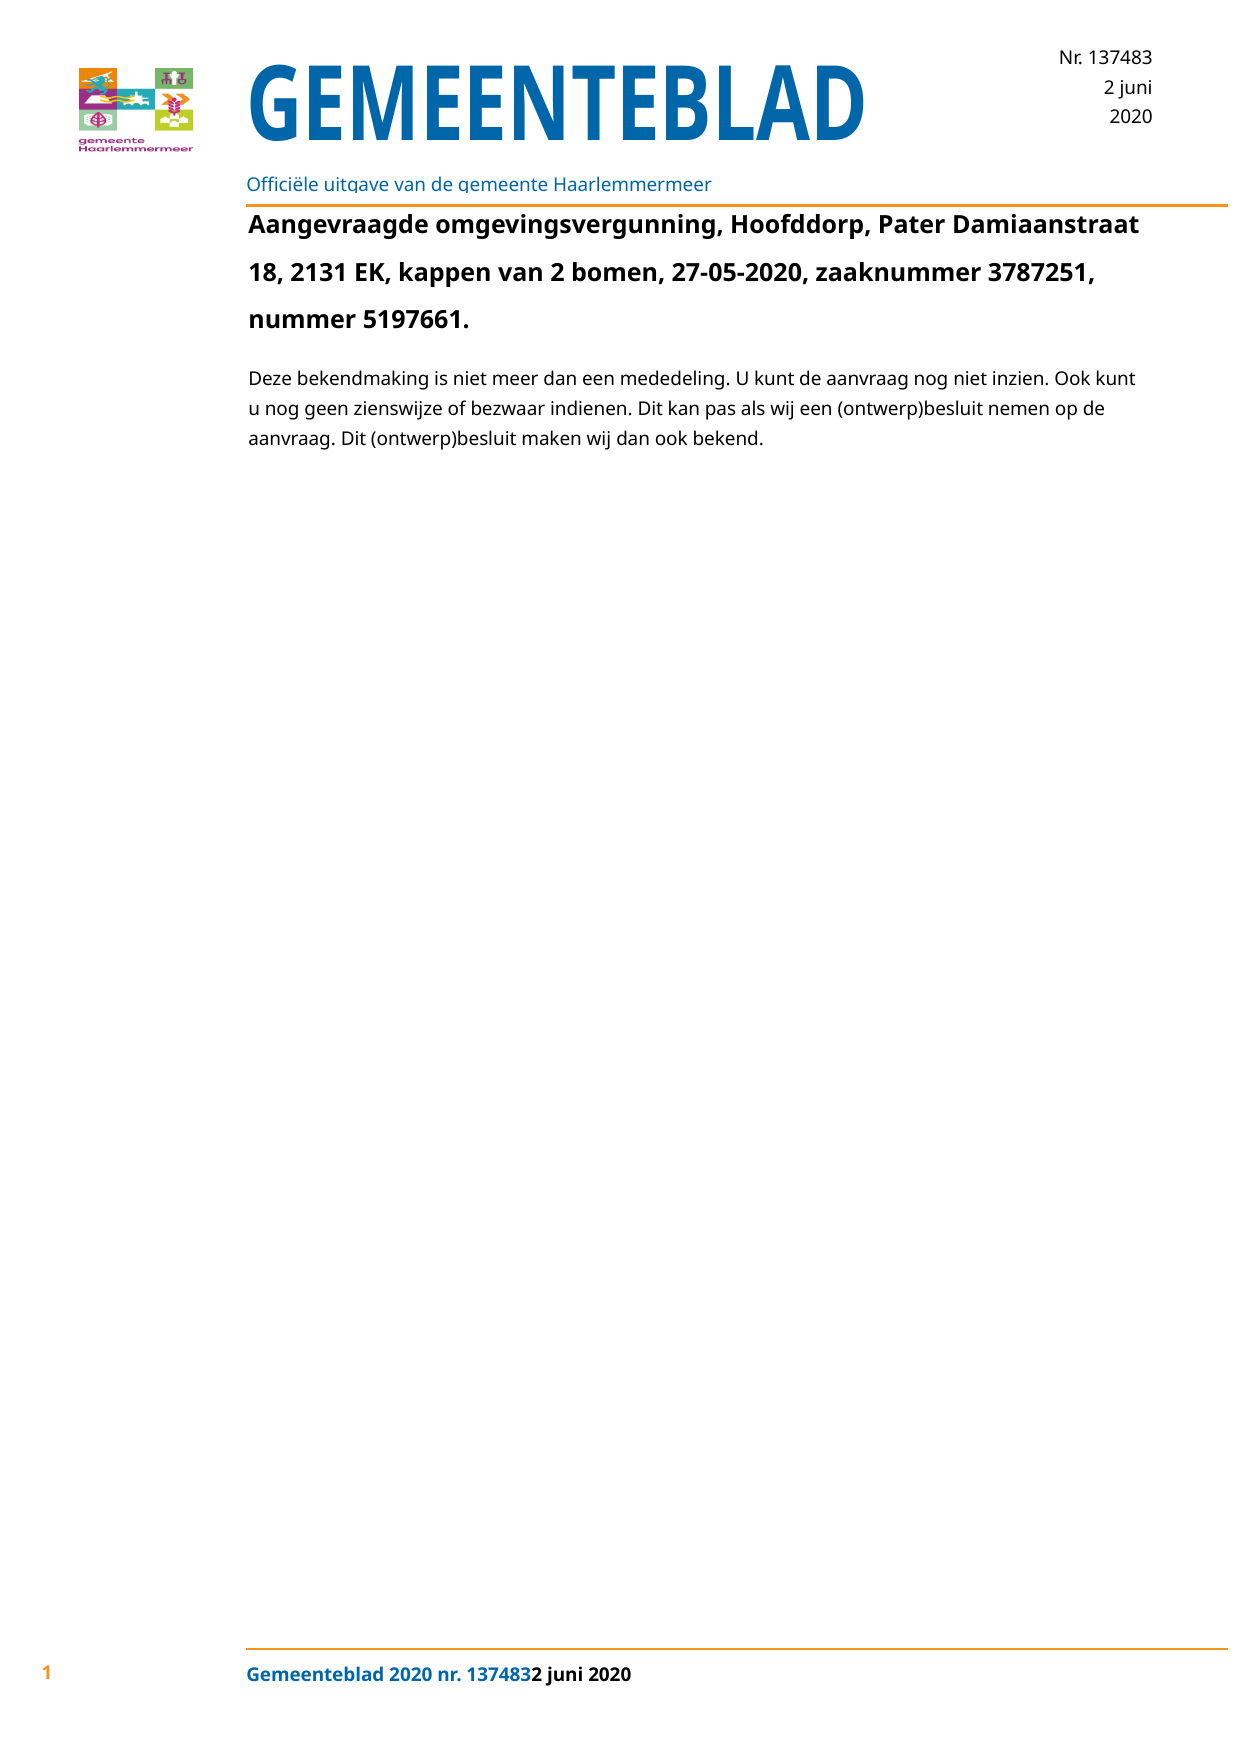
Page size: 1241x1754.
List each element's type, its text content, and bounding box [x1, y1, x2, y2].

text Deze bekendmaking is niet meer dan een mededeling. U kunt de aanvraag nog niet inzien. Ook kunt u nog geen zienswijze of bezwaar indienen. Dit kan pas als wij een (ontwerp)besluit nemen op de aanvraag. Dit (ontwerp)besluit maken wij dan ook bekend. [248, 366, 1152, 450]
picture [41, 47, 231, 172]
text Aangevraagde omgevingsvergunning, Hoofddorp, Pater Damiaanstraat 18, 2131 EK, kappen van 2 bomen, 27-05-2020, zaaknummer 3787251, nummer 5197661. [248, 207, 1152, 336]
